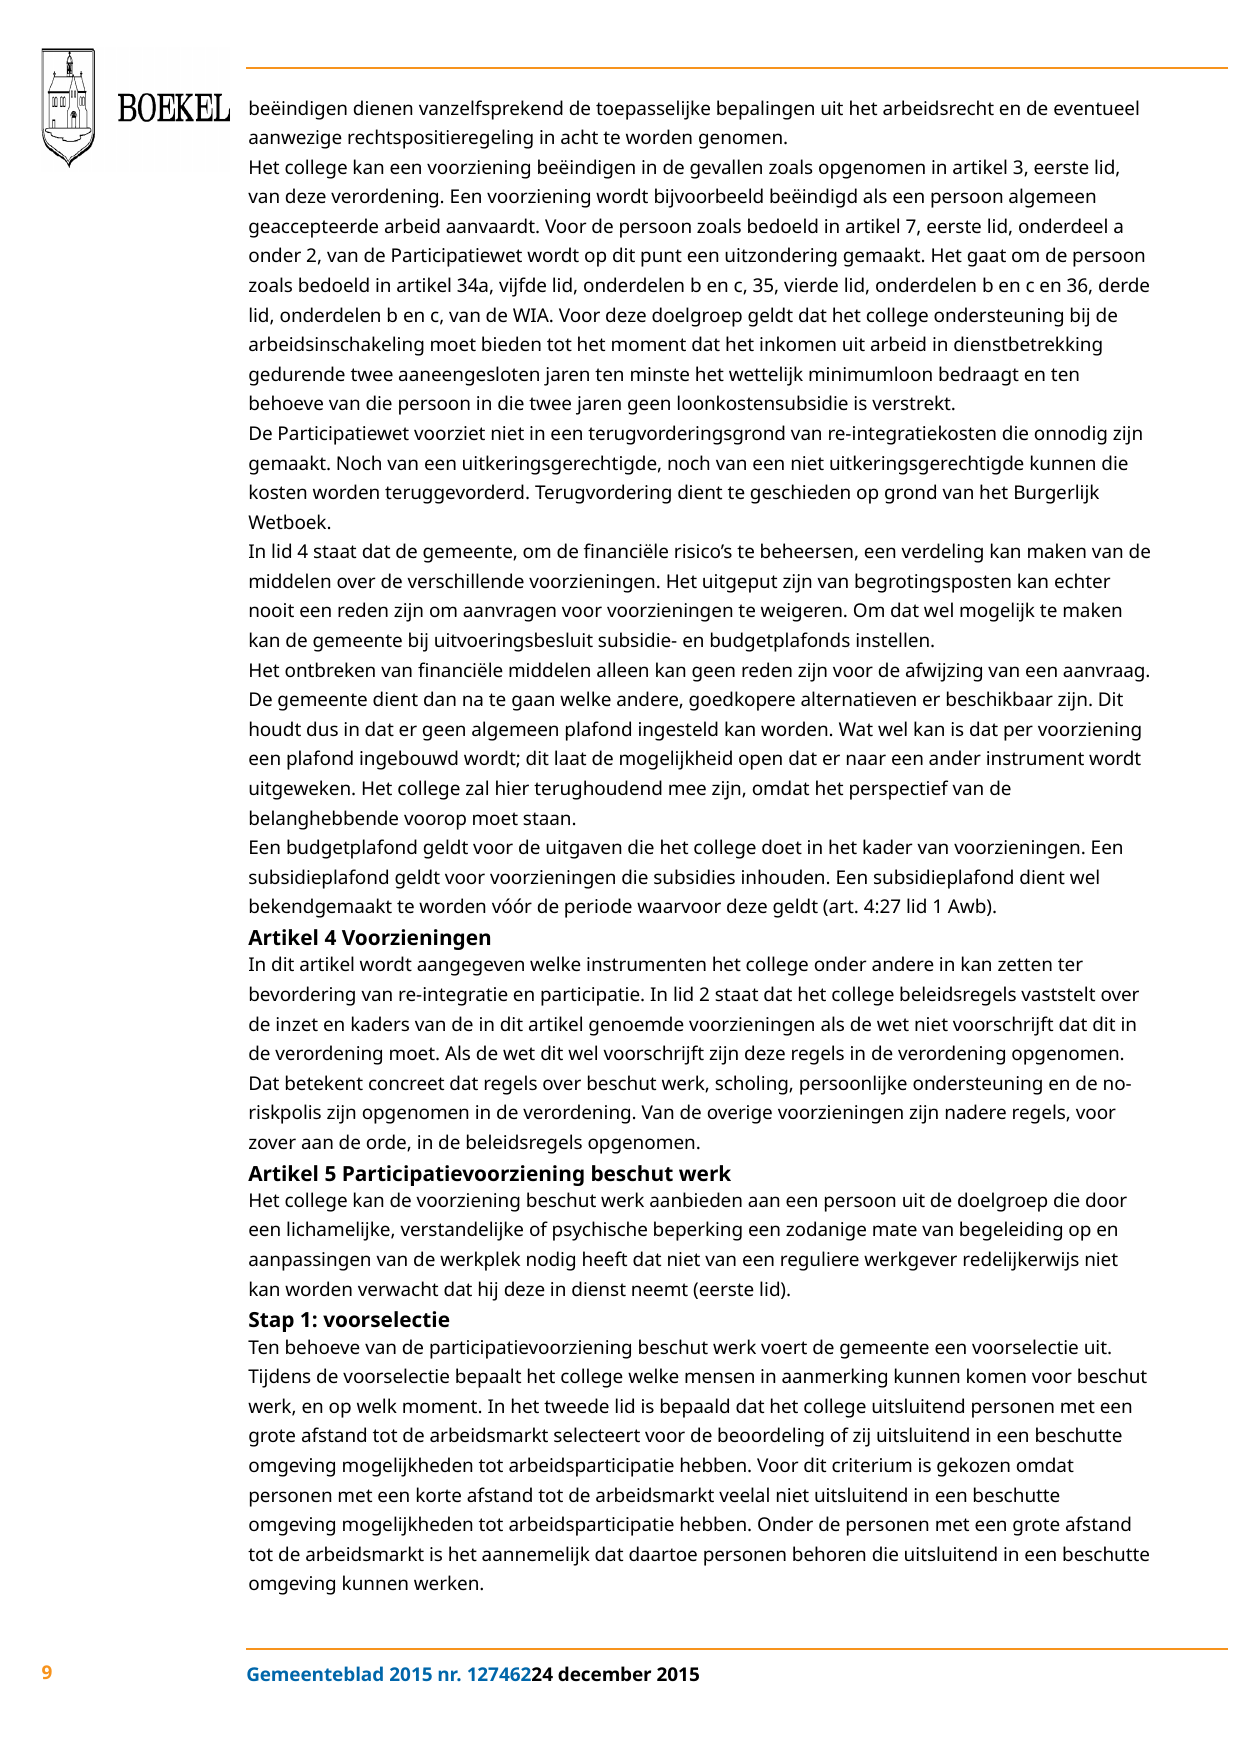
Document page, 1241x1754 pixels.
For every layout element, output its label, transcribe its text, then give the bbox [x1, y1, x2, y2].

text Ten behoeve van de participatievoorziening beschut werk voert de gemeente een voorselectie uit. Tijdens de voorselectie bepaalt het college welke mensen in aanmerking kunnen komen voor beschut werk, en op welk moment. In het tweede lid is bepaald dat het college uitsluitend personen met een grote afstand tot de arbeidsmarkt selecteert voor de beoordeling of zij uitsluitend in een beschutte omgeving mogelijkheden tot arbeidsparticipatie hebben. Voor dit criterium is gekozen omdat personen met een korte afstand tot de arbeidsmarkt veelal niet uitsluitend in een beschutte omgeving mogelijkheden tot arbeidsparticipatie hebben. Onder de personen met een grote afstand tot de arbeidsmarkt is het aannemelijk dat daartoe personen behoren die uitsluitend in een beschutte omgeving kunnen werken. [248, 1334, 1152, 1596]
text Een budgetplafond geldt voor de uitgaven die het college doet in het kader van voorzieningen. Een subsidieplafond geldt voor voorzieningen die subsidies inhouden. Een subsidieplafond dient wel bekendgemaakt te worden vóór de periode waarvoor deze geldt (art. 4:27 lid 1 Awb). [248, 834, 1152, 919]
text beëindigen dienen vanzelfsprekend de toepasselijke bepalingen uit het arbeidsrecht en de eventueel aanwezige rechtspositieregeling in acht te worden genomen. [248, 95, 1152, 150]
text Stap 1: voorselectie [248, 1305, 1152, 1334]
text Dat betekent concreet dat regels over beschut werk, scholing, persoonlijke ondersteuning en de no-riskpolis zijn opgenomen in de verordening. Van de overige voorzieningen zijn nadere regels, voor zover aan de orde, in de beleidsregels opgenomen. [248, 1070, 1152, 1155]
text Het college kan de voorziening beschut werk aanbieden aan een persoon uit de doelgroep die door een lichamelijke, verstandelijke of psychische beperking een zodanige mate van begeleiding op en aanpassingen van de werkplek nodig heeft dat niet van een reguliere werkgever redelijkerwijs niet kan worden verwacht dat hij deze in dienst neemt (eerste lid). [248, 1187, 1152, 1302]
text De Participatiewet voorziet niet in een terugvorderingsgrond van re-integratiekosten die onnodig zijn gemaakt. Noch van een uitkeringsgerechtigde, noch van een niet uitkeringsgerechtigde kunnen die kosten worden teruggevorderd. Terugvordering dient te geschieden op grond van het Burgerlijk Wetboek. [248, 420, 1152, 535]
text In dit artikel wordt aangegeven welke instrumenten het college onder andere in kan zetten ter bevordering van re-integratie en participatie. In lid 2 staat dat het college beleidsregels vaststelt over de inzet en kaders van de in dit artikel genoemde voorzieningen als de wet niet voorschrijft dat dit in de verordening moet. Als de wet dit wel voorschrijft zijn deze regels in de verordening opgenomen. [248, 952, 1152, 1066]
text Artikel 4 Voorzieningen [248, 923, 1152, 952]
text In lid 4 staat dat de gemeente, om de financiële risico’s te beheersen, een verdeling kan maken van de middelen over de verschillende voorzieningen. Het uitgeput zijn van begrotingsposten kan echter nooit een reden zijn om aanvragen voor voorzieningen te weigeren. Om dat wel mogelijk te maken kan de gemeente bij uitvoeringsbesluit subsidie- en budgetplafonds instellen. [248, 538, 1152, 653]
text Artikel 5 Participatievoorziening beschut werk [248, 1159, 1152, 1187]
text Het college kan een voorziening beëindigen in de gevallen zoals opgenomen in artikel 3, eerste lid, van deze verordening. Een voorziening wordt bijvoorbeeld beëindigd als een persoon algemeen geaccepteerde arbeid aanvaardt. Voor de persoon zoals bedoeld in artikel 7, eerste lid, onderdeel a onder 2, van de Participatiewet wordt op dit punt een uitzondering gemaakt. Het gaat om de persoon zoals bedoeld in artikel 34a, vijfde lid, onderdelen b en c, 35, vierde lid, onderdelen b en c en 36, derde lid, onderdelen b en c, van de WIA. Voor deze doelgroep geldt dat het college ondersteuning bij de arbeidsinschakeling moet bieden tot het moment dat het inkomen uit arbeid in dienstbetrekking gedurende twee aaneengesloten jaren ten minste het wettelijk minimumloon bedraagt en ten behoeve van die persoon in die twee jaren geen loonkostensubsidie is verstrekt. [248, 154, 1152, 416]
picture [41, 47, 231, 172]
text Het ontbreken van financiële middelen alleen kan geen reden zijn voor de afwijzing van een aanvraag. De gemeente dient dan na te gaan welke andere, goedkopere alternatieven er beschikbaar zijn. Dit houdt dus in dat er geen algemeen plafond ingesteld kan worden. Wat wel kan is dat per voorziening een plafond ingebouwd wordt; dit laat de mogelijkheid open dat er naar een ander instrument wordt uitgeweken. Het college zal hier terughoudend mee zijn, omdat het perspectief van de belanghebbende voorop moet staan. [248, 657, 1152, 831]
